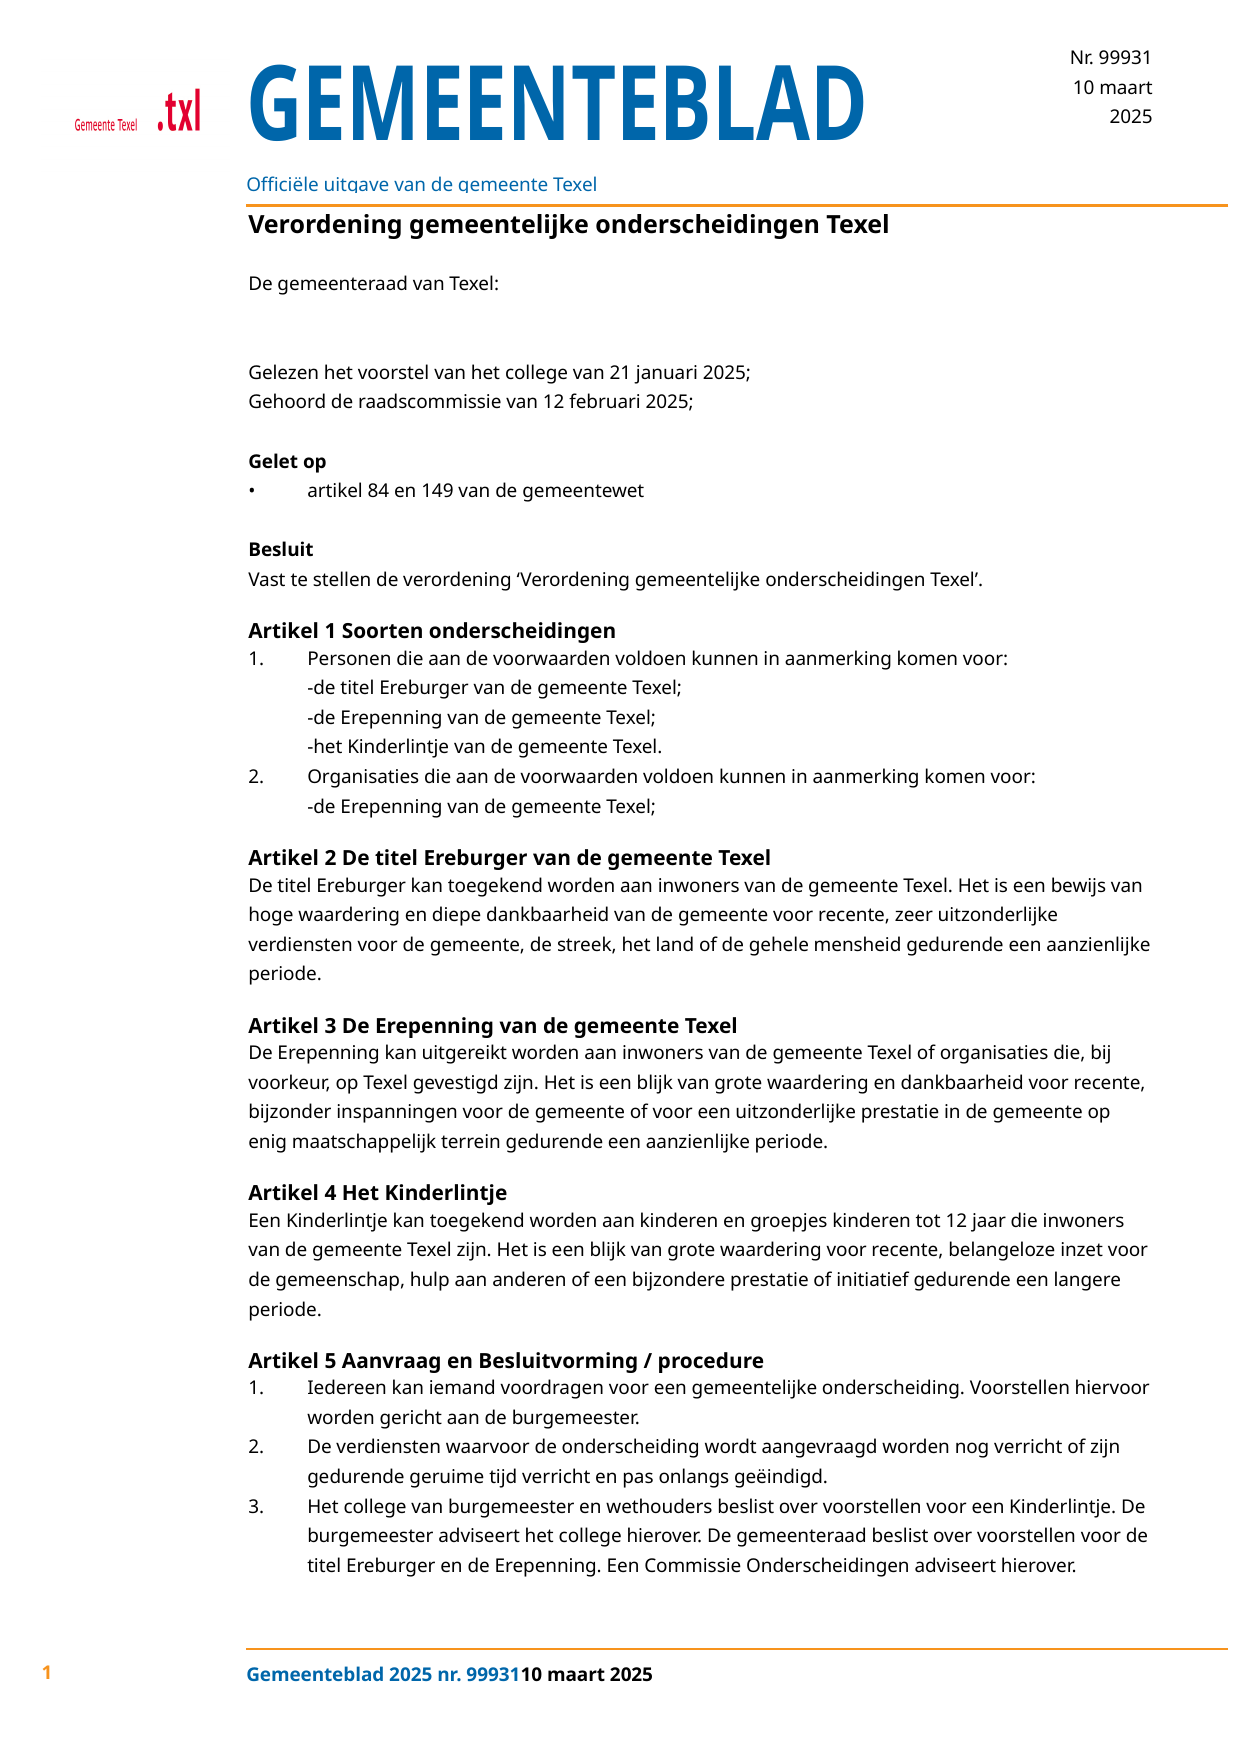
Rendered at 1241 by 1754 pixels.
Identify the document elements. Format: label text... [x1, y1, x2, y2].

list De verdiensten waarvoor de onderscheiding wordt aangevraagd worden nog verricht of zijn gedurende geruime tijd verricht en pas onlangs geëindigd. [248, 1434, 1152, 1489]
text Artikel 4 Het Kinderlintje [248, 1178, 1152, 1207]
text Besluit [248, 537, 1152, 562]
list Het college van burgemeester en wethouders beslist over voorstellen voor een Kinderlintje. De burgemeester adviseert het college hierover. De gemeenteraad beslist over voorstellen voor de titel Ereburger en de Erepenning. Een Commissie Onderscheidingen adviseert hierover. [248, 1493, 1152, 1578]
picture [41, 47, 231, 172]
list Iedereen kan iemand voordragen voor een gemeentelijke onderscheiding. Voorstellen hiervoor worden gericht aan de burgemeester. [248, 1374, 1152, 1430]
text Een Kinderlintje kan toegekend worden aan kinderen en groepjes kinderen tot 12 jaar die inwoners van de gemeente Texel zijn. Het is een blijk van grote waardering voor recente, belangeloze inzet voor de gemeenschap, hulp aan anderen of een bijzondere prestatie of initiatief gedurende een langere periode. [248, 1207, 1152, 1321]
text Gelet op [248, 448, 1152, 473]
text De Erepenning kan uitgereikt worden aan inwoners van de gemeente Texel of organisaties die, bij voorkeur, op Texel gevestigd zijn. Het is een blijk van grote waardering en dankbaarheid voor recente, bijzonder inspanningen voor de gemeente of voor een uitzonderlijke prestatie in de gemeente op enig maatschappelijk terrein gedurende een aanzienlijke periode. [248, 1039, 1152, 1154]
list artikel 84 en 149 van de gemeentewet [248, 477, 1152, 503]
text De titel Ereburger kan toegekend worden aan inwoners van de gemeente Texel. Het is een bewijs van hoge waardering en diepe dankbaarheid van de gemeente voor recente, zeer uitzonderlijke verdiensten voor de gemeente, de streek, het land of de gehele mensheid gedurende een aanzienlijke periode. [248, 872, 1152, 986]
text Artikel 1 Soorten onderscheidingen [248, 617, 1152, 645]
list -de titel Ereburger van de gemeente Texel; [248, 674, 1152, 700]
list -de Erepenning van de gemeente Texel; [248, 704, 1152, 730]
text Artikel 5 Aanvraag en Besluitvorming / procedure [248, 1346, 1152, 1374]
text De gemeenteraad van Texel: [248, 270, 1152, 296]
text Artikel 2 De titel Ereburger van de gemeente Texel [248, 843, 1152, 872]
text Artikel 3 De Erepenning van de gemeente Texel [248, 1011, 1152, 1039]
text Verordening gemeentelijke onderscheidingen Texel [248, 207, 1152, 241]
list Organisaties die aan de voorwaarden voldoen kunnen in aanmerking komen voor: [248, 763, 1152, 789]
text Vast te stellen de verordening ‘Verordening gemeentelijke onderscheidingen Texel’. [248, 566, 1152, 592]
list -de Erepenning van de gemeente Texel; [248, 793, 1152, 819]
list -het Kinderlintje van de gemeente Texel. [248, 734, 1152, 759]
text Gelezen het voorstel van het college van 21 januari 2025; [248, 359, 1152, 385]
text Gehoord de raadscommissie van 12 februari 2025; [248, 389, 1152, 414]
list Personen die aan de voorwaarden voldoen kunnen in aanmerking komen voor: [248, 645, 1152, 671]
